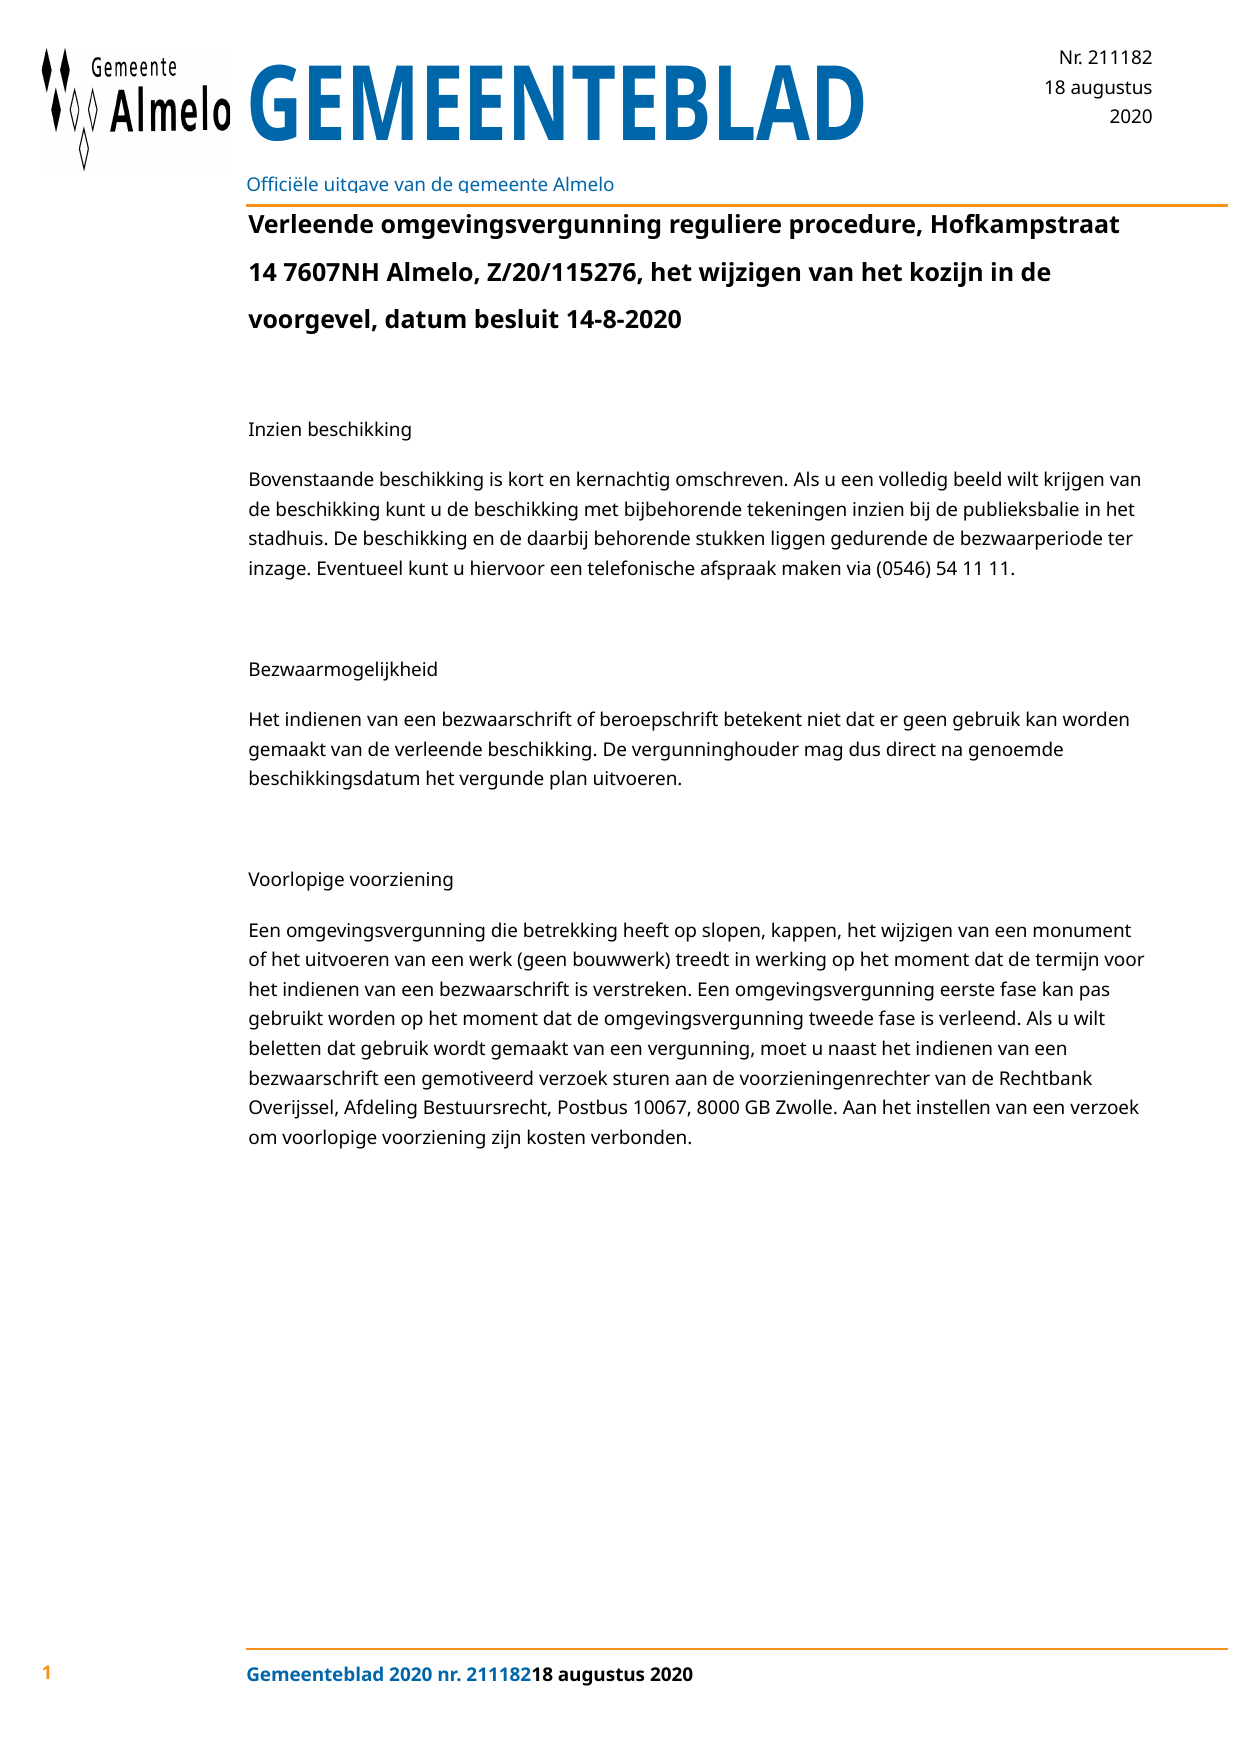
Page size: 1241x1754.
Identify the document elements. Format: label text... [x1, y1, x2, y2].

text Voorlopige voorziening [248, 866, 1152, 892]
text Een omgevingsvergunning die betrekking heeft op slopen, kappen, het wijzigen van een monument of het uitvoeren van een werk (geen bouwwerk) treedt in werking op het moment dat de termijn voor het indienen van een bezwaarschrift is verstreken. Een omgevingsvergunning eerste fase kan pas gebruikt worden op het moment dat de omgevingsvergunning tweede fase is verleend. Als u wilt beletten dat gebruik wordt gemaakt van een vergunning, moet u naast het indienen van een bezwaarschrift een gemotiveerd verzoek sturen aan de voorzieningenrechter van de Rechtbank Overijssel, Afdeling Bestuursrecht, Postbus 10067, 8000 GB Zwolle. Aan het instellen van een verzoek om voorlopige voorziening zijn kosten verbonden. [248, 917, 1152, 1149]
picture [41, 47, 231, 172]
text Bovenstaande beschikking is kort en kernachtig omschreven. Als u een volledig beeld wilt krijgen van de beschikking kunt u de beschikking met bijbehorende tekeningen inzien bij de publieksbalie in het stadhuis. De beschikking en de daarbij behorende stukken liggen gedurende de bezwaarperiode ter inzage. Eventueel kunt u hiervoor een telefonische afspraak maken via (0546) 54 11 11. [248, 466, 1152, 581]
text Verleende omgevingsvergunning reguliere procedure, Hofkampstraat 14 7607NH Almelo, Z/20/115276, het wijzigen van het kozijn in de voorgevel, datum besluit 14-8-2020 [248, 207, 1152, 336]
text Het indienen van een bezwaarschrift of beroepschrift betekent niet dat er geen gebruik kan worden gemaakt van de verleende beschikking. De vergunninghouder mag dus direct na genoemde beschikkingsdatum het vergunde plan uitvoeren. [248, 706, 1152, 791]
text Bezwaarmogelijkheid [248, 656, 1152, 682]
text Inzien beschikking [248, 416, 1152, 442]
